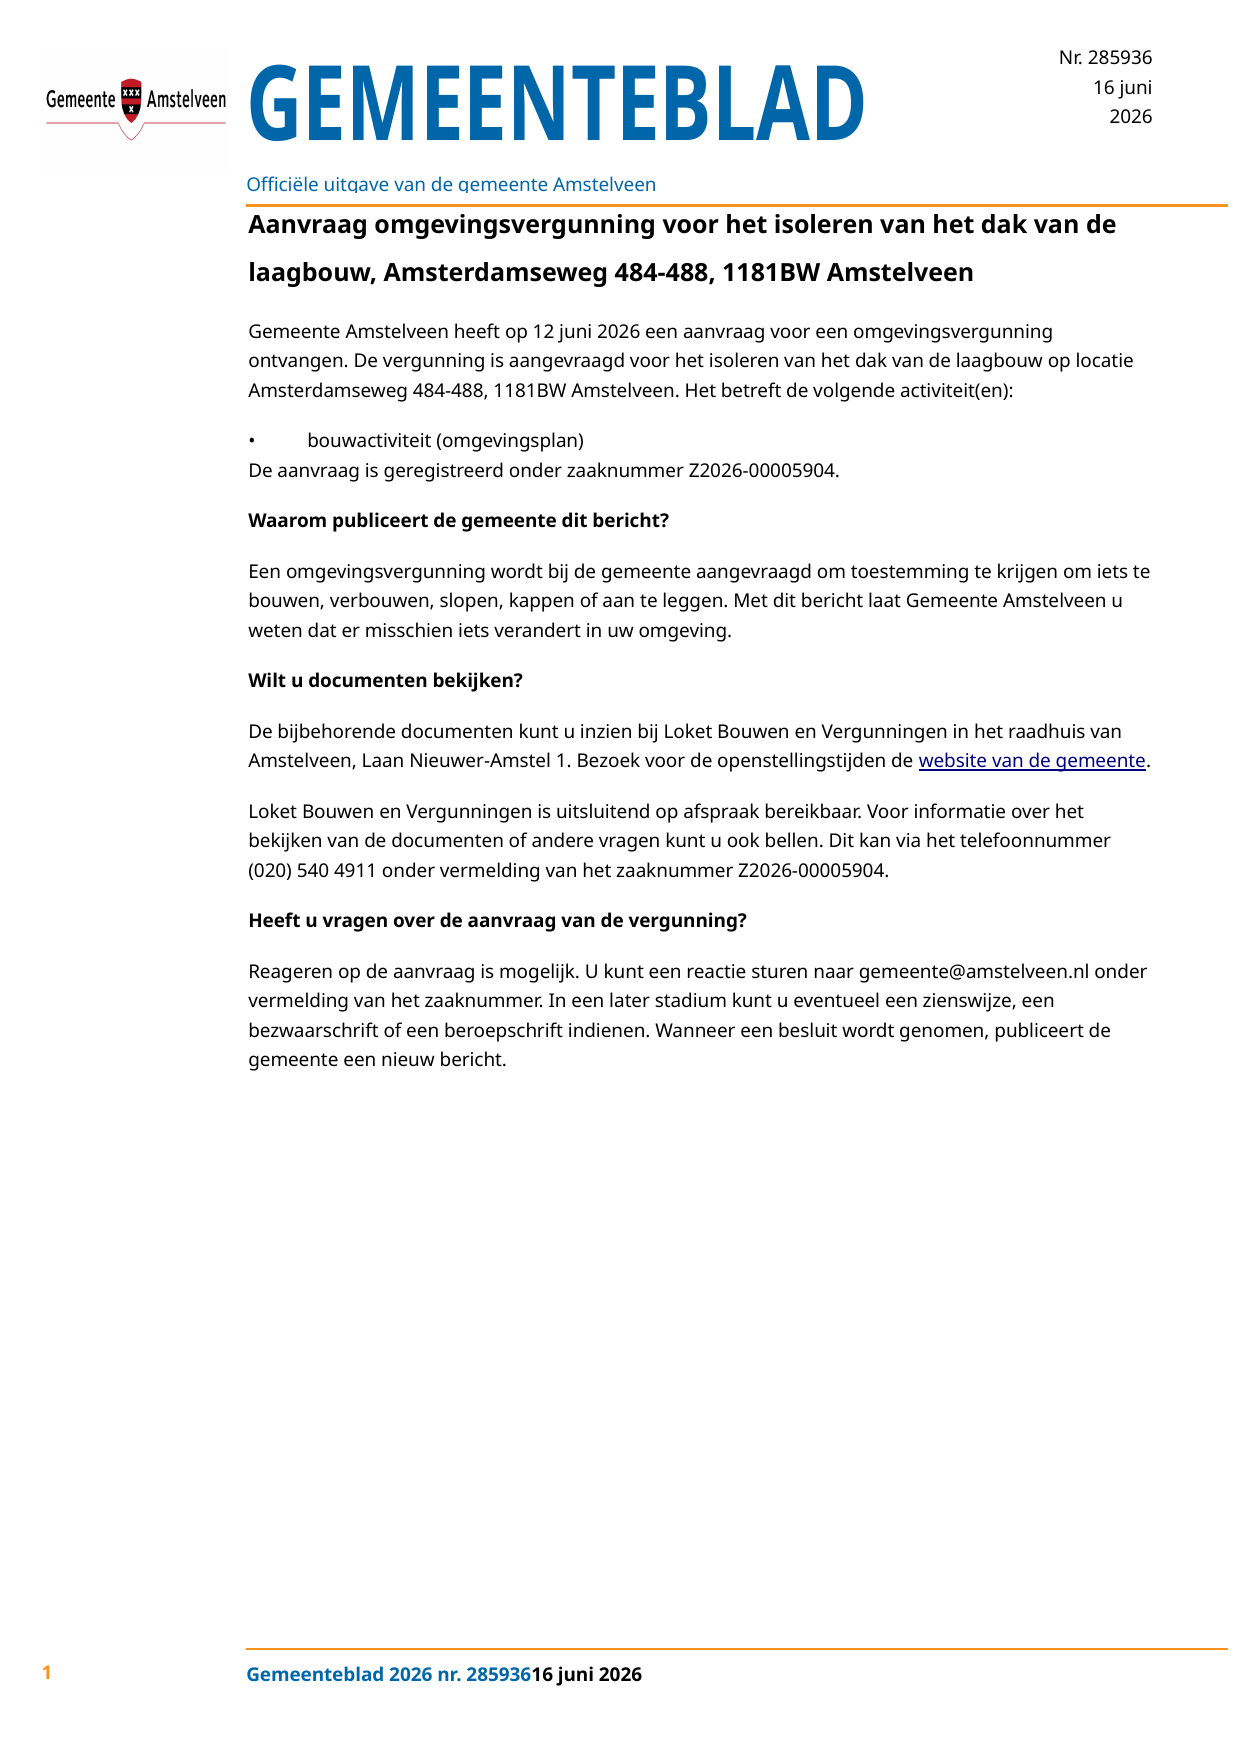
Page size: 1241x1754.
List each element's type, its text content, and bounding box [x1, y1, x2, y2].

text Heeft u vragen over de aanvraag van de vergunning? [248, 907, 1152, 933]
text Aanvraag omgevingsvergunning voor het isoleren van het dak van de laagbouw, Amsterdamseweg 484-488, 1181BW Amstelveen [248, 207, 1152, 288]
text Gemeente Amstelveen heeft op 12 juni 2026 een aanvraag voor een omgevingsvergunning ontvangen. De vergunning is aangevraagd voor het isoleren van het dak van de laagbouw op locatie Amsterdamseweg 484-488, 1181BW Amstelveen. Het betreft de volgende activiteit(en): [248, 318, 1152, 403]
text Waarom publiceert de gemeente dit bericht? [248, 507, 1152, 533]
text Wilt u documenten bekijken? [248, 667, 1152, 693]
text De aanvraag is geregistreerd onder zaaknummer Z2026-00005904. [248, 457, 1152, 483]
text Een omgevingsvergunning wordt bij de gemeente aangevraagd om toestemming te krijgen om iets te bouwen, verbouwen, slopen, kappen of aan te leggen. Met dit bericht laat Gemeente Amstelveen u weten dat er misschien iets verandert in uw omgeving. [248, 558, 1152, 643]
text De bijbehorende documenten kunt u inzien bij Loket Bouwen en Vergunningen in het raadhuis van Amstelveen, Laan Nieuwer-Amstel 1. Bezoek voor de openstellingstijden de website van de gemeente. [248, 718, 1152, 773]
list bouwactiviteit (omgevingsplan) [248, 427, 1152, 453]
picture [41, 47, 231, 172]
text Loket Bouwen en Vergunningen is uitsluitend op afspraak bereikbaar. Voor informatie over het bekijken van de documenten of andere vragen kunt u ook bellen. Dit kan via het telefoonnummer (020) 540 4911 onder vermelding van het zaaknummer Z2026-00005904. [248, 798, 1152, 883]
text Reageren op de aanvraag is mogelijk. U kunt een reactie sturen naar gemeente@amstelveen.nl onder vermelding van het zaaknummer. In een later stadium kunt u eventueel een zienswijze, een bezwaarschrift of een beroepschrift indienen. Wanneer een besluit wordt genomen, publiceert de gemeente een nieuw bericht. [248, 958, 1152, 1072]
